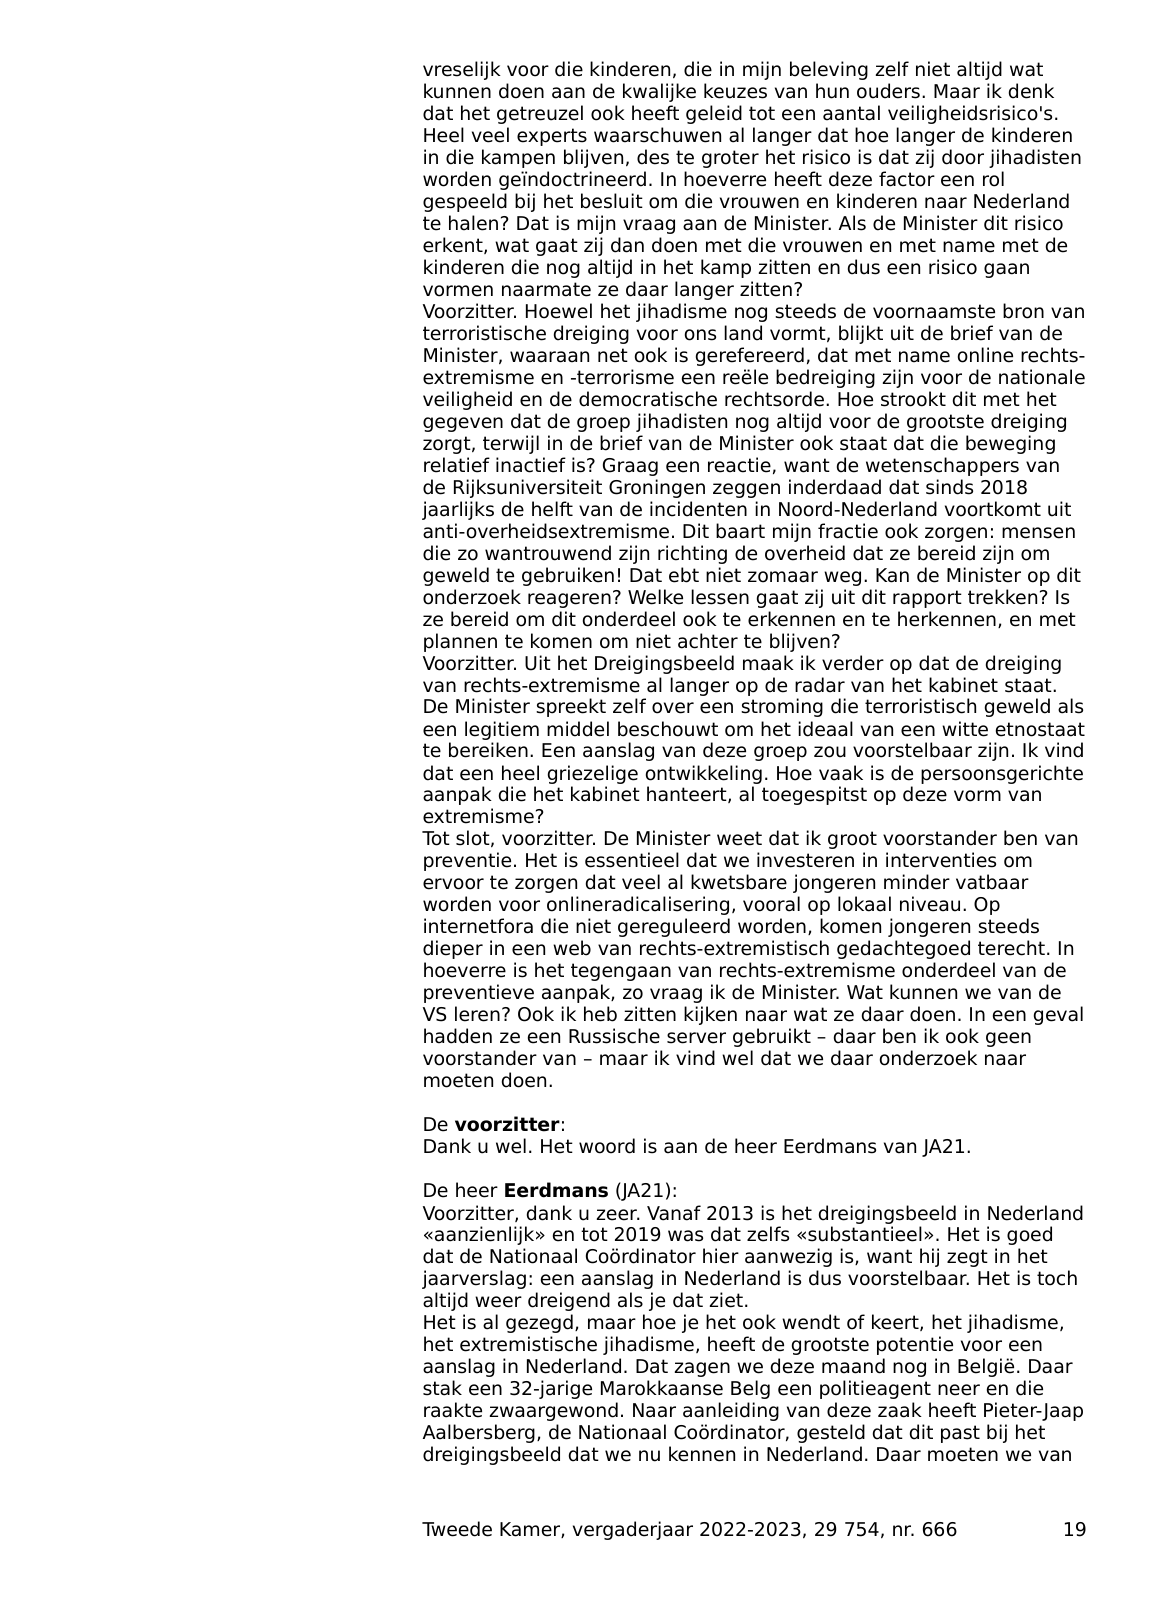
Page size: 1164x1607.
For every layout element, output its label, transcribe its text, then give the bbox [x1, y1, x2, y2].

text vreselijk voor die kinderen, die in mijn beleving zelf niet altijd wat kunnen doen aan de kwalijke keuzes van hun ouders. Maar ik denk dat het getreuzel ook heeft geleid tot een aantal veiligheidsrisico's. Heel veel experts waarschuwen al langer dat hoe langer de kinderen in die kampen blijven, des te groter het risico is dat zij door jihadisten worden geïndoctrineerd. In hoeverre heeft deze factor een rol gespeeld bij het besluit om die vrouwen en kinderen naar Nederland te halen? Dat is mijn vraag aan de Minister. Als de Minister dit risico erkent, wat gaat zij dan doen met die vrouwen en met name met de kinderen die nog altijd in het kamp zitten en dus een risico gaan vormen naarmate ze daar langer zitten? [422, 59, 1087, 301]
text Het is al gezegd, maar hoe je het ook wendt of keert, het jihadisme, het extremistische jihadisme, heeft de grootste potentie voor een aanslag in Nederland. Dat zagen we deze maand nog in België. Daar stak een 32-jarige Marokkaanse Belg een politieagent neer en die raakte zwaargewond. Naar aanleiding van deze zaak heeft Pieter-Jaap Aalbersberg, de Nationaal Coördinator, gesteld dat dit past bij het dreigingsbeeld dat we nu kennen in Nederland. Daar moeten we van [422, 1312, 1087, 1466]
text De heer Eerdmans (JA21): [422, 1180, 1087, 1202]
text Voorzitter. Hoewel het jihadisme nog steeds de voornaamste bron van terroristische dreiging voor ons land vormt, blijkt uit de brief van de Minister, waaraan net ook is gerefereerd, dat met name online rechts-extremisme en -terrorisme een reële bedreiging zijn voor de nationale veiligheid en de democratische rechtsorde. Hoe strookt dit met het gegeven dat de groep jihadisten nog altijd voor de grootste dreiging zorgt, terwijl in de brief van de Minister ook staat dat die beweging relatief inactief is? Graag een reactie, want de wetenschappers van de Rijksuniversiteit Groningen zeggen inderdaad dat sinds 2018 jaarlijks de helft van de incidenten in Noord-Nederland voortkomt uit anti-overheidsextremisme. Dit baart mijn fractie ook zorgen: mensen die zo wantrouwend zijn richting de overheid dat ze bereid zijn om geweld te gebruiken! Dat ebt niet zomaar weg. Kan de Minister op dit onderzoek reageren? Welke lessen gaat zij uit dit rapport trekken? Is ze bereid om dit onderdeel ook te erkennen en te herkennen, en met plannen te komen om niet achter te blijven? [422, 301, 1087, 652]
text Voorzitter, dank u zeer. Vanaf 2013 is het dreigingsbeeld in Nederland «aanzienlijk» en tot 2019 was dat zelfs «substantieel». Het is goed dat de Nationaal Coördinator hier aanwezig is, want hij zegt in het jaarverslag: een aanslag in Nederland is dus voorstelbaar. Het is toch altijd weer dreigend als je dat ziet. [422, 1202, 1087, 1312]
text Dank u wel. Het woord is aan de heer Eerdmans van JA21. [422, 1136, 1087, 1158]
text De voorzitter: [422, 1114, 1087, 1136]
text Voorzitter. Uit het Dreigingsbeeld maak ik verder op dat de dreiging van rechts-extremisme al langer op de radar van het kabinet staat. De Minister spreekt zelf over een stroming die terroristisch geweld als een legitiem middel beschouwt om het ideaal van een witte etnostaat te bereiken. Een aanslag van deze groep zou voorstelbaar zijn. Ik vind dat een heel griezelige ontwikkeling. Hoe vaak is de persoonsgerichte aanpak die het kabinet hanteert, al toegespitst op deze vorm van extremisme? [422, 652, 1087, 828]
text Tot slot, voorzitter. De Minister weet dat ik groot voorstander ben van preventie. Het is essentieel dat we investeren in interventies om ervoor te zorgen dat veel al kwetsbare jongeren minder vatbaar worden voor onlineradicalisering, vooral op lokaal niveau. Op internetfora die niet gereguleerd worden, komen jongeren steeds dieper in een web van rechts-extremistisch gedachtegoed terecht. In hoeverre is het tegengaan van rechts-extremisme onderdeel van de preventieve aanpak, zo vraag ik de Minister. Wat kunnen we van de VS leren? Ook ik heb zitten kijken naar wat ze daar doen. In een geval hadden ze een Russische server gebruikt – daar ben ik ook geen voorstander van – maar ik vind wel dat we daar onderzoek naar moeten doen. [422, 828, 1087, 1092]
